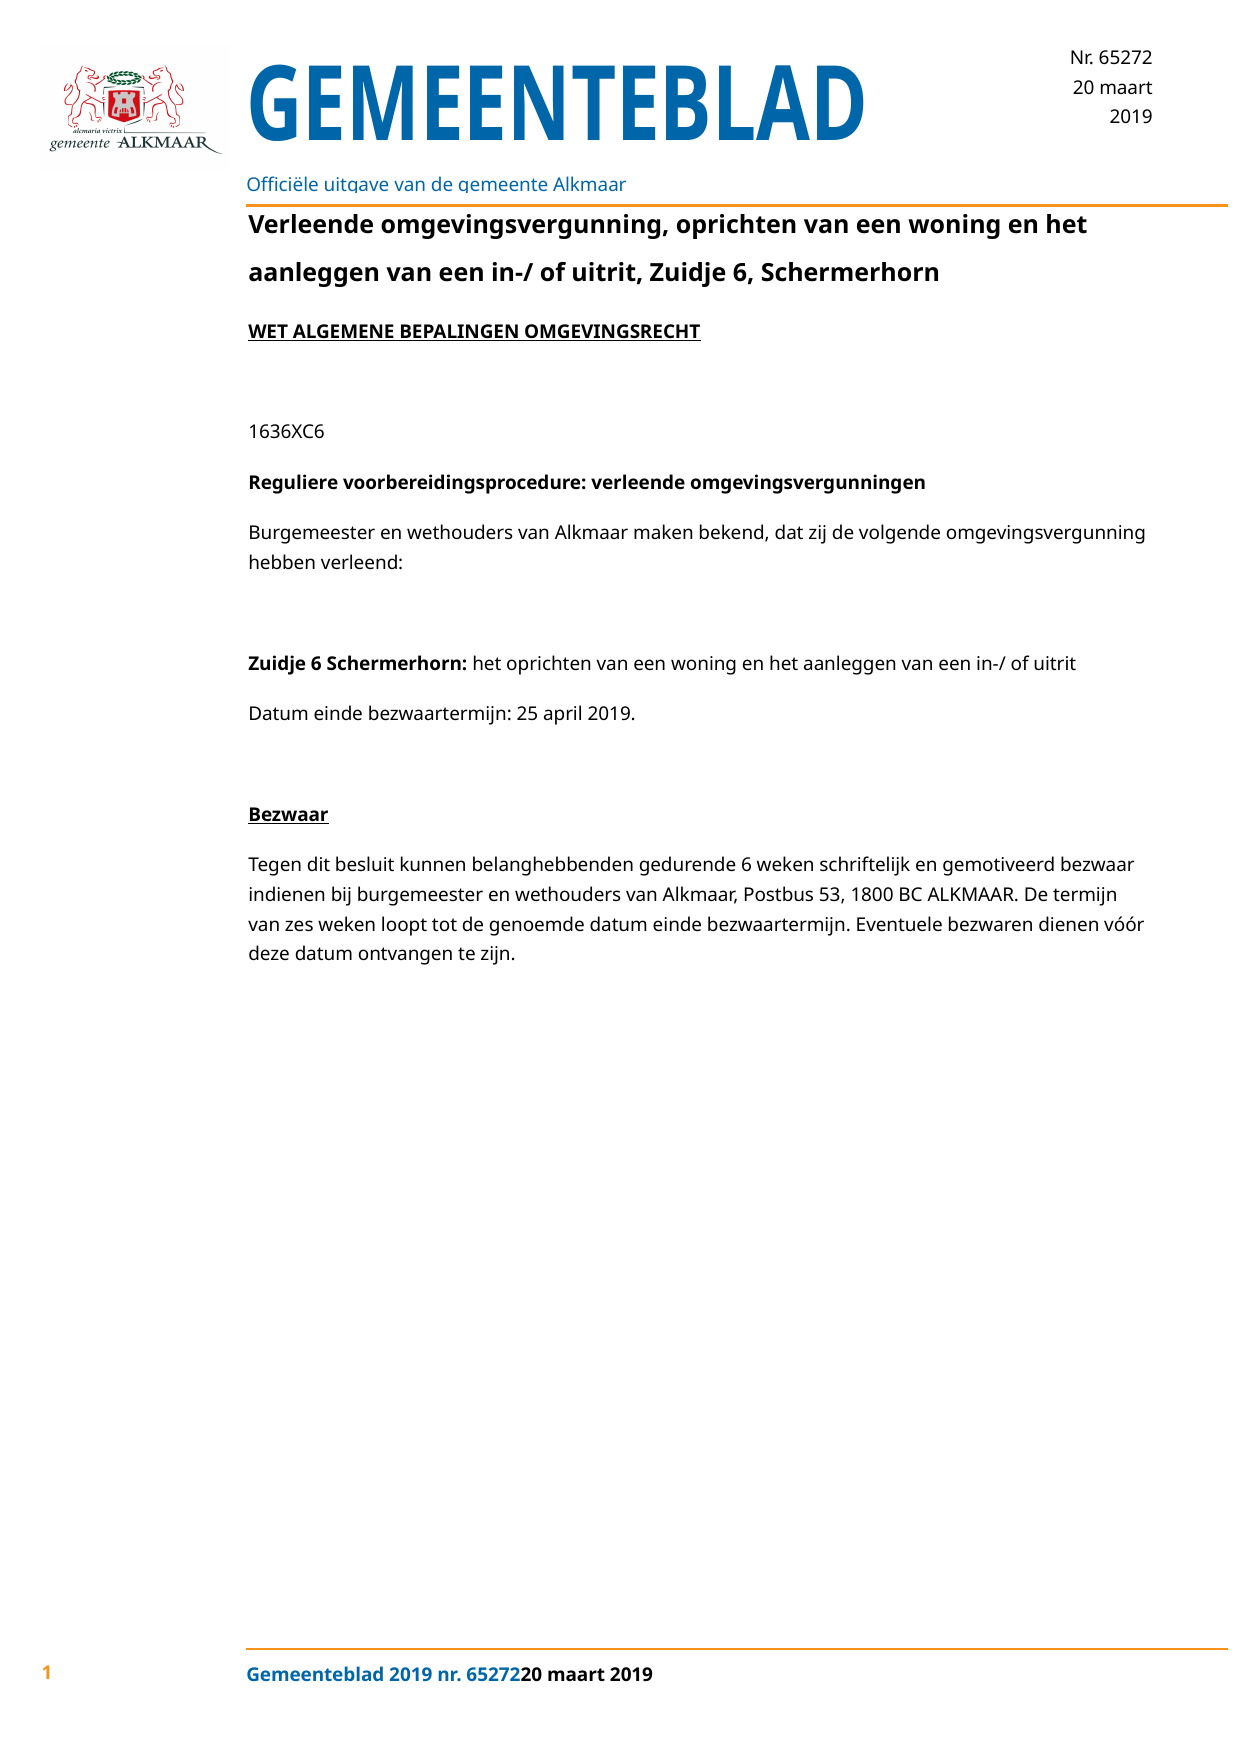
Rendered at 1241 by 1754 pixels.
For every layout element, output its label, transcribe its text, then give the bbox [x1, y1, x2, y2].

text 1636XC6 [248, 419, 1152, 444]
text Burgemeester en wethouders van Alkmaar maken bekend, dat zij de volgende omgevingsvergunning hebben verleend: [248, 519, 1152, 575]
text Datum einde bezwaartermijn: 25 april 2019. [248, 700, 1152, 726]
picture [41, 47, 231, 172]
text Verleende omgevingsvergunning, oprichten van een woning en het aanleggen van een in-/ of uitrit, Zuidje 6, Schermerhorn [248, 207, 1152, 288]
text WET ALGEMENE BEPALINGEN OMGEVINGSRECHT [248, 318, 1152, 344]
text Bezwaar [248, 801, 1152, 827]
text Tegen dit besluit kunnen belanghebbenden gedurende 6 weken schriftelijk en gemotiveerd bezwaar indienen bij burgemeester en wethouders van Alkmaar, Postbus 53, 1800 BC ALKMAAR. De termijn van zes weken loopt tot de genoemde datum einde bezwaartermijn. Eventuele bezwaren dienen vóór deze datum ontvangen te zijn. [248, 852, 1152, 966]
text Reguliere voorbereidingsprocedure: verleende omgevingsvergunningen [248, 469, 1152, 495]
text Zuidje 6 Schermerhorn: het oprichten van een woning en het aanleggen van een in-/ of uitrit [248, 650, 1152, 676]
